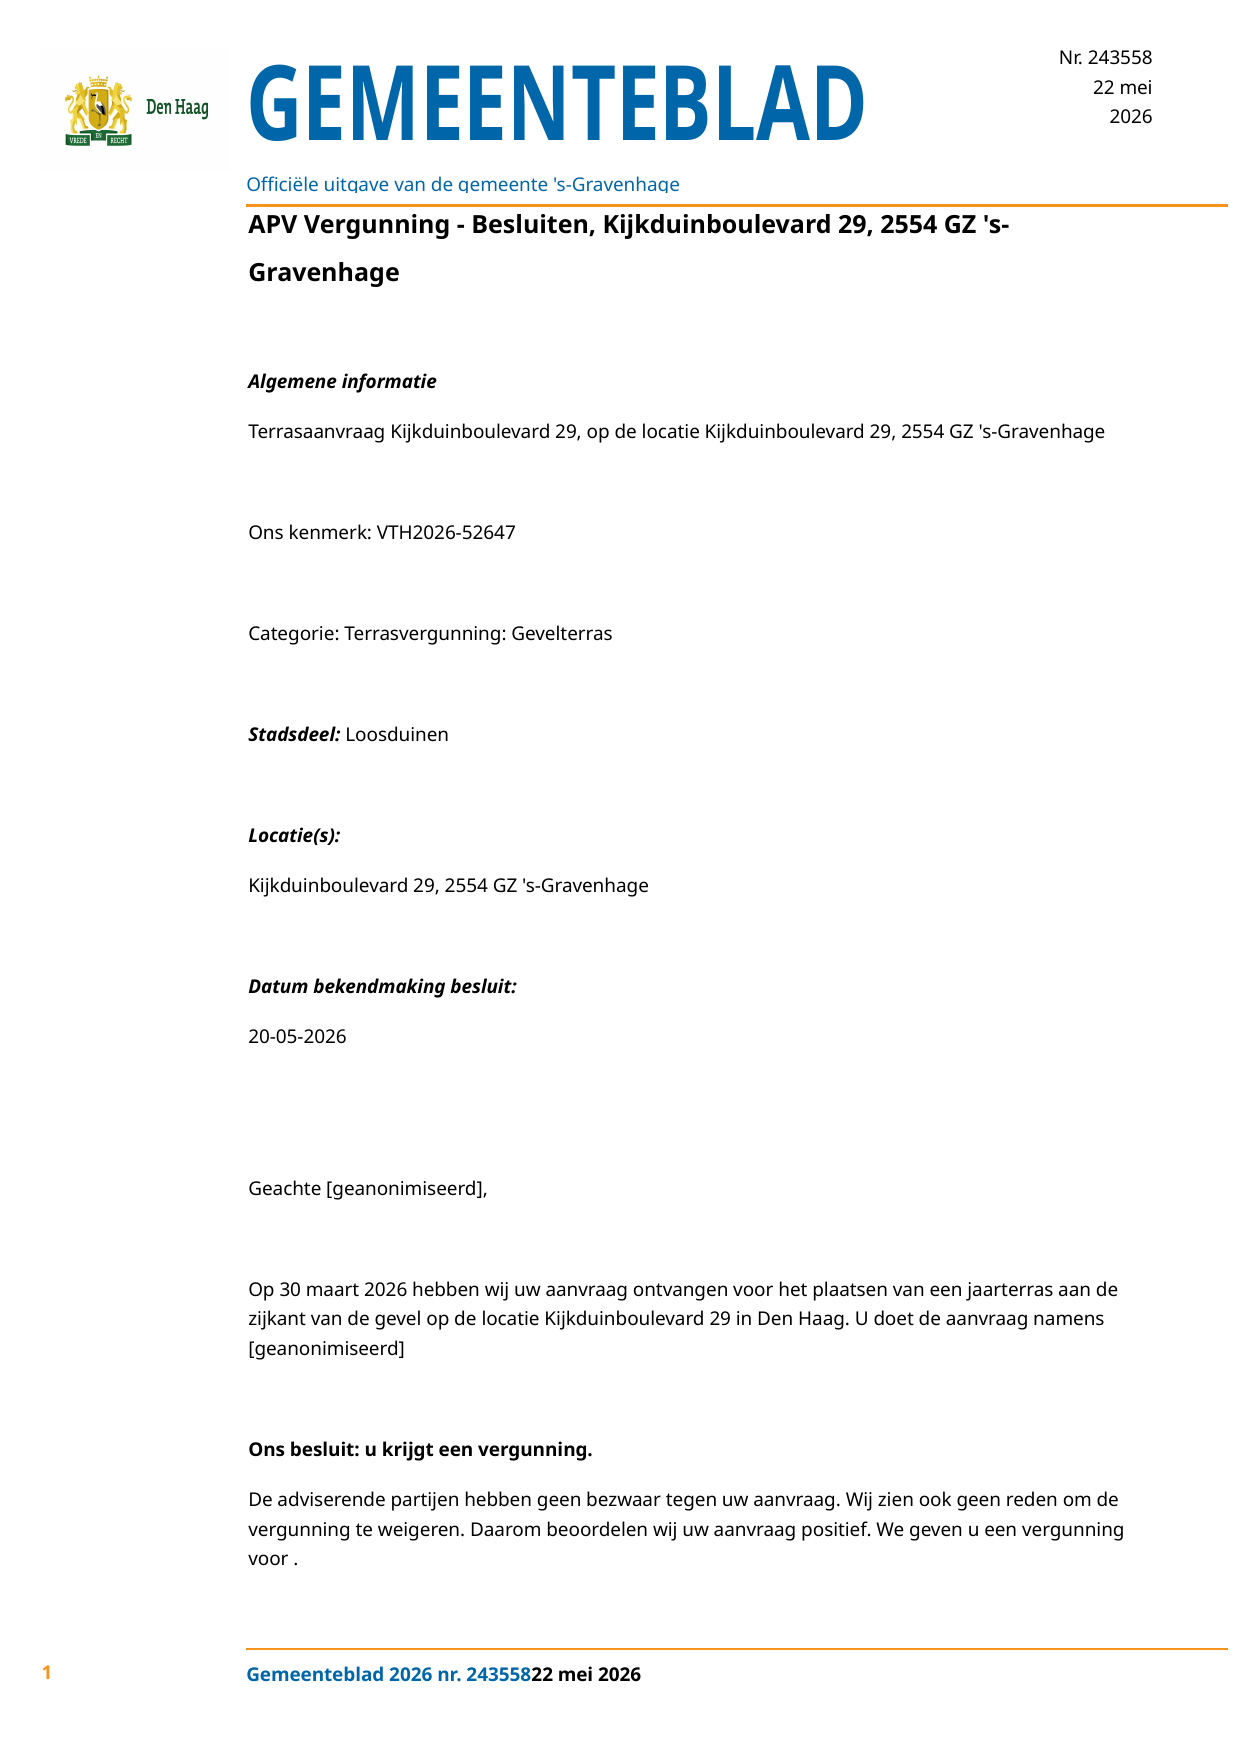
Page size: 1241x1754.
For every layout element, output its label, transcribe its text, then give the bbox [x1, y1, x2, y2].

text Geachte [geanonimiseerd], [248, 1175, 1152, 1201]
text Algemene informatie [248, 368, 1152, 394]
picture [41, 47, 231, 172]
text Kijkduinboulevard 29, 2554 GZ 's-Gravenhage [248, 872, 1152, 898]
text De adviserende partijen hebben geen bezwaar tegen uw aanvraag. Wij zien ook geen reden om de vergunning te weigeren. Daarom beoordelen wij uw aanvraag positief. We geven u een vergunning voor . [248, 1486, 1152, 1571]
text APV Vergunning - Besluiten, Kijkduinboulevard 29, 2554 GZ 's-Gravenhage [248, 207, 1152, 288]
text Categorie: Terrasvergunning: Gevelterras [248, 620, 1152, 646]
text 20-05-2026 [248, 1024, 1152, 1049]
text Datum bekendmaking besluit: [248, 973, 1152, 999]
text Ons besluit: u krijgt een vergunning. [248, 1436, 1152, 1462]
text Locatie(s): [248, 822, 1152, 848]
text Terrasaanvraag Kijkduinboulevard 29, op de locatie Kijkduinboulevard 29, 2554 GZ 's-Gravenhage [248, 419, 1152, 444]
text Ons kenmerk: VTH2026-52647 [248, 519, 1152, 545]
text Stadsdeel: Loosduinen [248, 721, 1152, 747]
text Op 30 maart 2026 hebben wij uw aanvraag ontvangen voor het plaatsen van een jaarterras aan de zijkant van de gevel op de locatie Kijkduinboulevard 29 in Den Haag. U doet de aanvraag namens [geanonimiseerd] [248, 1276, 1152, 1361]
